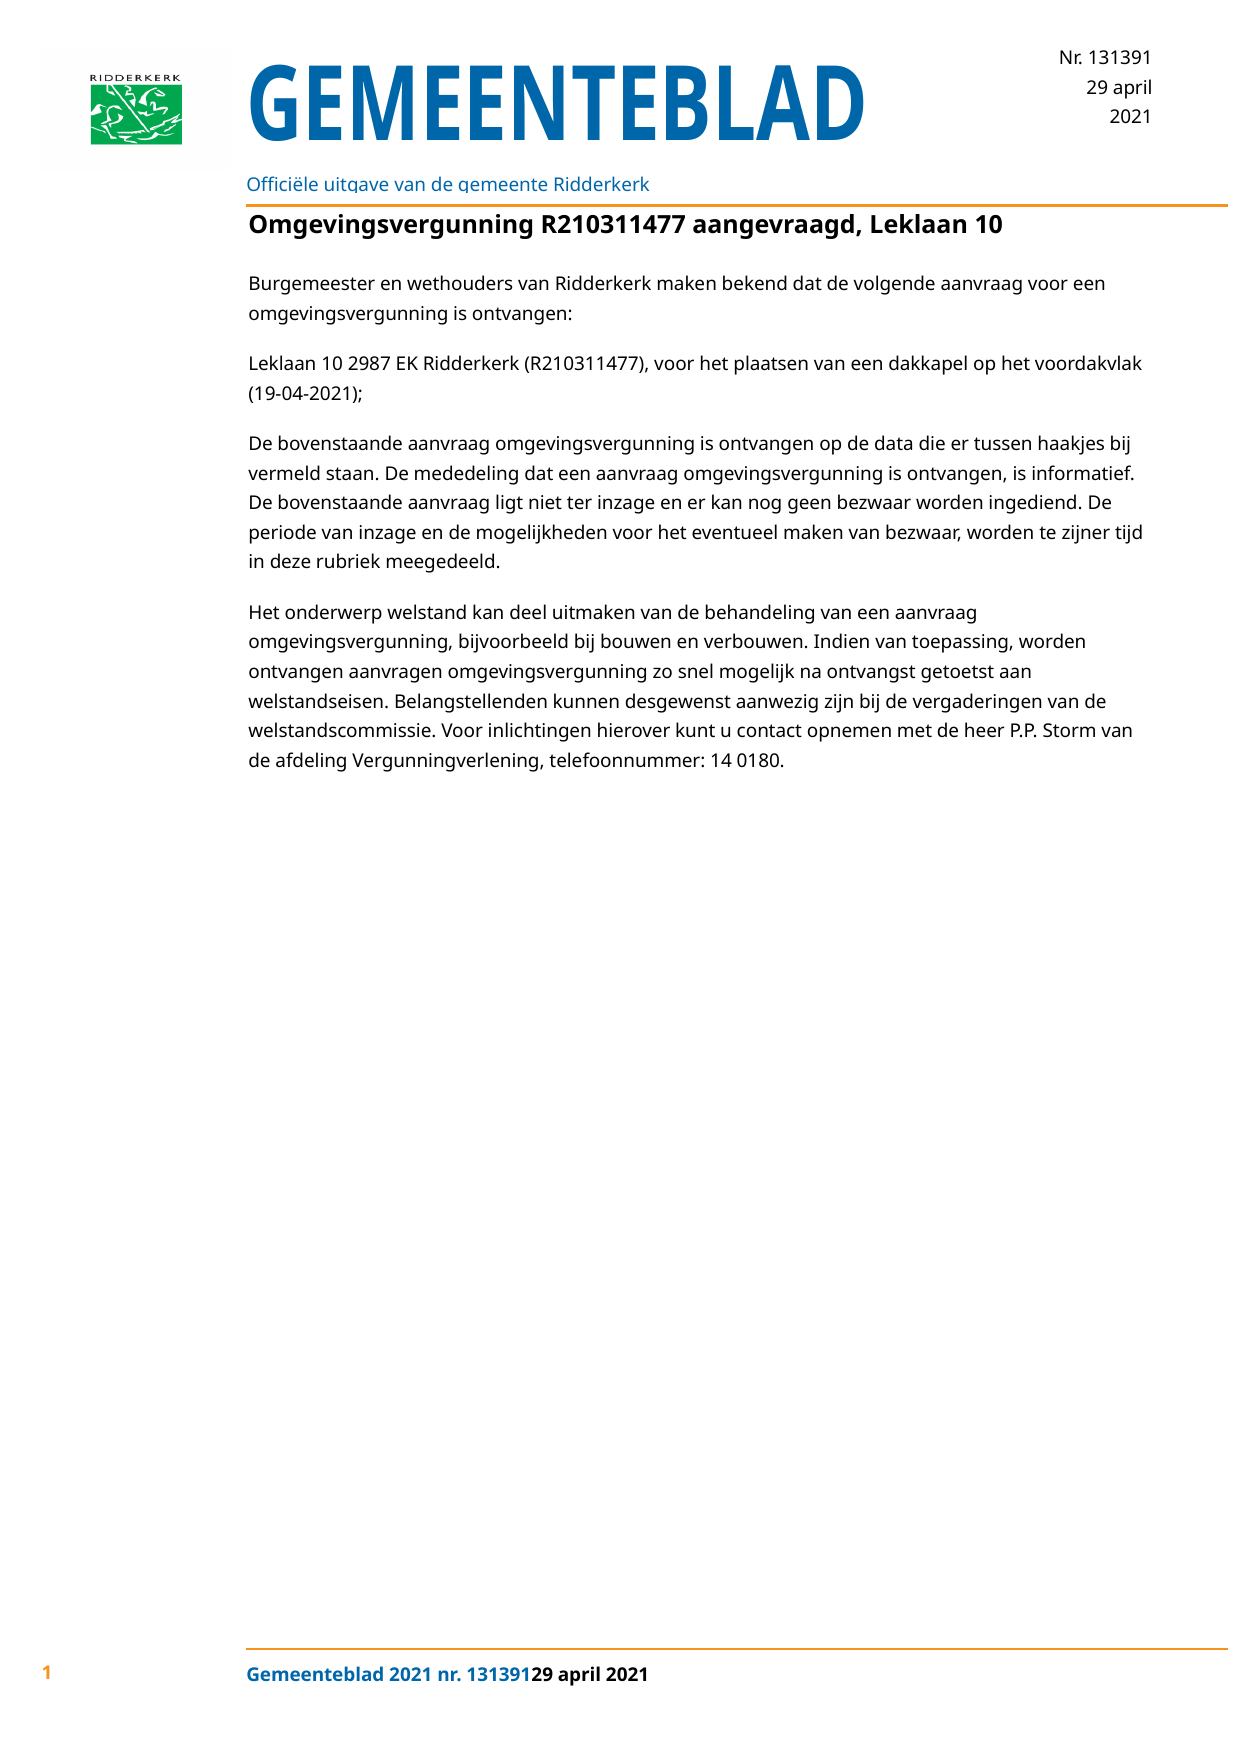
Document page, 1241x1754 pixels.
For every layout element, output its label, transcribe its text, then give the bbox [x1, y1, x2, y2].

text Het onderwerp welstand kan deel uitmaken van de behandeling van een aanvraag omgevingsvergunning, bijvoorbeeld bij bouwen en verbouwen. Indien van toepassing, worden ontvangen aanvragen omgevingsvergunning zo snel mogelijk na ontvangst getoetst aan welstandseisen. Belangstellenden kunnen desgewenst aanwezig zijn bij de vergaderingen van de welstandscommissie. Voor inlichtingen hierover kunt u contact opnemen met de heer P.P. Storm van de afdeling Vergunningverlening, telefoonnummer: 14 0180. [248, 599, 1152, 773]
text Leklaan 10 2987 EK Ridderkerk (R210311477), voor het plaatsen van een dakkapel op het voordakvlak (19-04-2021); [248, 350, 1152, 406]
text Burgemeester en wethouders van Ridderkerk maken bekend dat de volgende aanvraag voor een omgevingsvergunning is ontvangen: [248, 270, 1152, 326]
picture [41, 47, 231, 172]
text De bovenstaande aanvraag omgevingsvergunning is ontvangen op de data die er tussen haakjes bij vermeld staan. De mededeling dat een aanvraag omgevingsvergunning is ontvangen, is informatief. De bovenstaande aanvraag ligt niet ter inzage en er kan nog geen bezwaar worden ingediend. De periode van inzage en de mogelijkheden voor het eventueel maken van bezwaar, worden te zijner tijd in deze rubriek meegedeeld. [248, 430, 1152, 574]
text Omgevingsvergunning R210311477 aangevraagd, Leklaan 10 [248, 207, 1152, 241]
